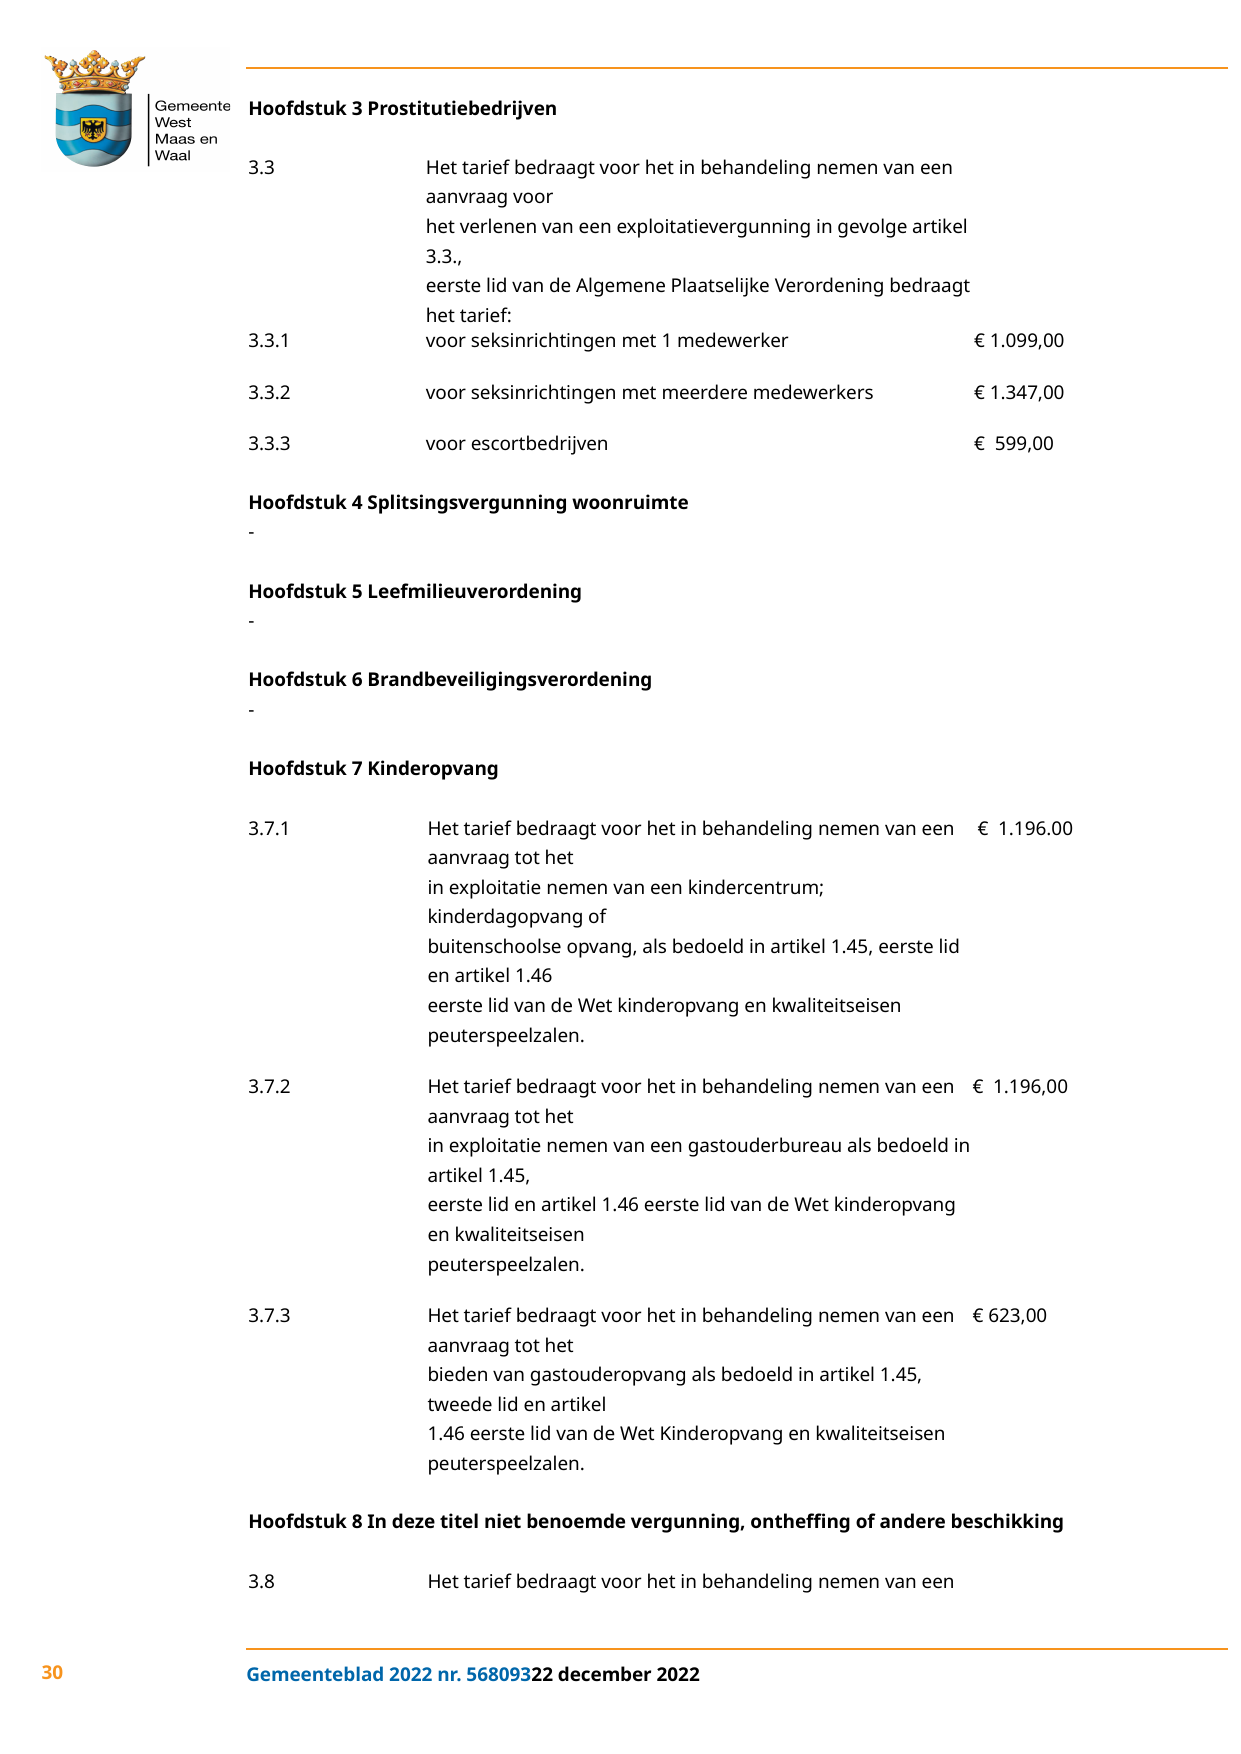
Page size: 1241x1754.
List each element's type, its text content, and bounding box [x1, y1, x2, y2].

table_cell [427, 1276, 972, 1302]
table_cell [248, 405, 426, 431]
table_cell voor escortbedrijven [426, 431, 974, 456]
table_header 3.7.1 [248, 815, 427, 1047]
table_cell 3.3.1 [248, 328, 426, 353]
table_cell Het tarief bedraagt voor het in behandeling nemen van een aanvraag tot het bieden van gastouderopvang als bedoeld in artikel 1.45, tweede lid en artikel 1.46 eerste lid van de Wet Kinderopvang en kwaliteitseisen peuterspeelzalen. [427, 1302, 972, 1476]
table_header [973, 1568, 1152, 1594]
table_cell € 1.347,00 [974, 379, 1152, 405]
table_cell 3.3.3 [248, 431, 426, 456]
text - [248, 607, 1152, 633]
table_header Het tarief bedraagt voor het in behandeling nemen van een aanvraag tot het in exploitatie nemen van een kindercentrum; kinderdagopvang of buitenschoolse opvang, als bedoeld in artikel 1.45, eerste lid en artikel 1.46 eerste lid van de Wet kinderopvang en kwaliteitseisen peuterspeelzalen. [427, 815, 972, 1047]
table_cell [248, 1276, 427, 1302]
table_cell [427, 1048, 972, 1073]
table_cell [248, 354, 426, 379]
text Hoofdstuk 4 Splitsingsvergunning woonruimte [248, 489, 1152, 515]
table_header Het tarief bedraagt voor het in behandeling nemen van een [427, 1568, 972, 1594]
table_header € 1.196.00 [973, 815, 1152, 1047]
table_cell [973, 1048, 1152, 1073]
table_cell [974, 354, 1152, 379]
table_cell [426, 354, 974, 379]
table_cell € 623,00 [973, 1302, 1152, 1476]
table_cell 3.3.2 [248, 379, 426, 405]
table_cell € 1.099,00 [974, 328, 1152, 353]
table_cell [973, 1276, 1152, 1302]
text Hoofdstuk 7 Kinderopvang [248, 755, 1152, 781]
text - [248, 519, 1152, 544]
table_header 3.8 [248, 1568, 427, 1594]
table_cell [426, 405, 974, 431]
text - [248, 696, 1152, 722]
table_cell 3.7.2 [248, 1073, 427, 1276]
table_header 3.3 [248, 154, 426, 328]
table_cell € 1.196,00 [973, 1073, 1152, 1276]
text Hoofdstuk 6 Brandbeveiligingsverordening [248, 667, 1152, 692]
table_header [974, 154, 1152, 328]
picture [41, 47, 231, 172]
table_cell [974, 405, 1152, 431]
table_cell € 599,00 [974, 431, 1152, 456]
text Hoofdstuk 5 Leefmilieuverordening [248, 578, 1152, 604]
text Hoofdstuk 3 Prostitutiebedrijven [248, 95, 1152, 121]
table_cell voor seksinrichtingen met meerdere medewerkers [426, 379, 974, 405]
table_header Het tarief bedraagt voor het in behandeling nemen van een aanvraag voor het verlenen van een exploitatievergunning in gevolge artikel 3.3., eerste lid van de Algemene Plaatselijke Verordening bedraagt het tarief: [426, 154, 974, 328]
table_cell [248, 1048, 427, 1073]
text Hoofdstuk 8 In deze titel niet benoemde vergunning, ontheffing of andere beschikking [248, 1509, 1152, 1534]
table_cell 3.7.3 [248, 1302, 427, 1476]
table_cell voor seksinrichtingen met 1 medewerker [426, 328, 974, 353]
table_cell Het tarief bedraagt voor het in behandeling nemen van een aanvraag tot het in exploitatie nemen van een gastouderbureau als bedoeld in artikel 1.45, eerste lid en artikel 1.46 eerste lid van de Wet kinderopvang en kwaliteitseisen peuterspeelzalen. [427, 1073, 972, 1276]
